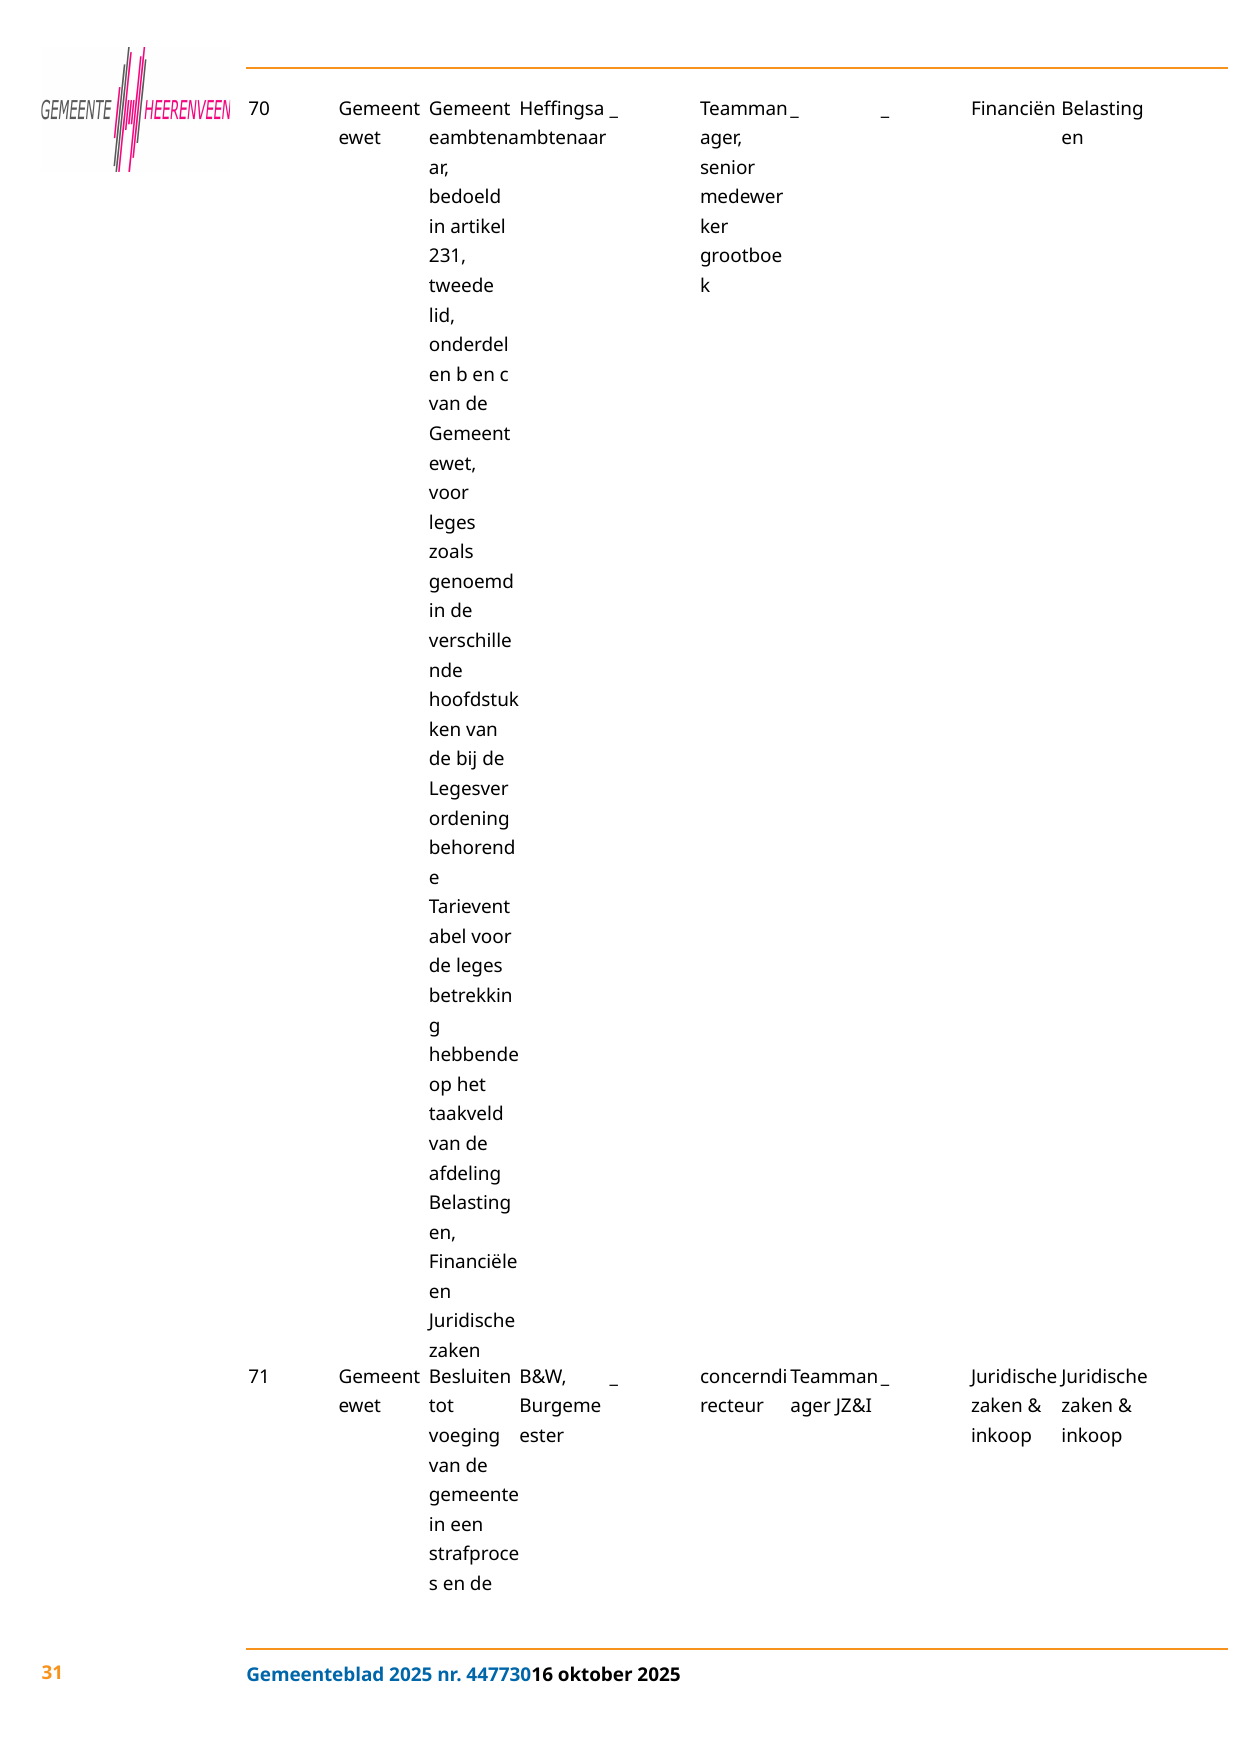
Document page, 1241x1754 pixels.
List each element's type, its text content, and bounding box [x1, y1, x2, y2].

table_cell Juridische zaken & inkoop [971, 1363, 1061, 1596]
picture [41, 47, 231, 172]
table_cell _ [790, 95, 881, 1363]
table_cell _ [881, 95, 971, 1363]
table_cell _ [609, 95, 700, 1363]
table_cell Besluiten tot voeging van de gemeente in een strafproces en de [429, 1363, 519, 1596]
table_cell Gemeentewet [338, 95, 429, 1363]
table_cell Gemeenteambtenaar, bedoeld in artikel 231, tweede lid, onderdelen b en c van de Gemeentewet, voor leges zoals genoemd in de verschillende hoofdstukken van de bij de Legesverordening behorende Tarieventabel voor de leges betrekking hebbende op het taakveld van de afdeling Belastingen, Financiële en Juridische zaken [429, 95, 519, 1363]
table_cell Juridische zaken & inkoop [1061, 1363, 1152, 1596]
table_cell _ [609, 1363, 700, 1596]
table_cell Teammanager, senior medewerker grootboek [700, 95, 790, 1363]
table_cell concerndirecteur [700, 1363, 790, 1596]
table_cell B&W, Burgemeester [519, 1363, 609, 1596]
table_cell _ [881, 1363, 971, 1596]
table_cell Teammanager JZ&I [790, 1363, 881, 1596]
table_cell Gemeentewet [338, 1363, 429, 1596]
table_cell Belastingen [1061, 95, 1152, 1363]
table_cell 70 [248, 95, 338, 1363]
table_cell 71 [248, 1363, 338, 1596]
table_cell Financiën [971, 95, 1061, 1363]
table_cell Heffingsambtenaar [519, 95, 609, 1363]
